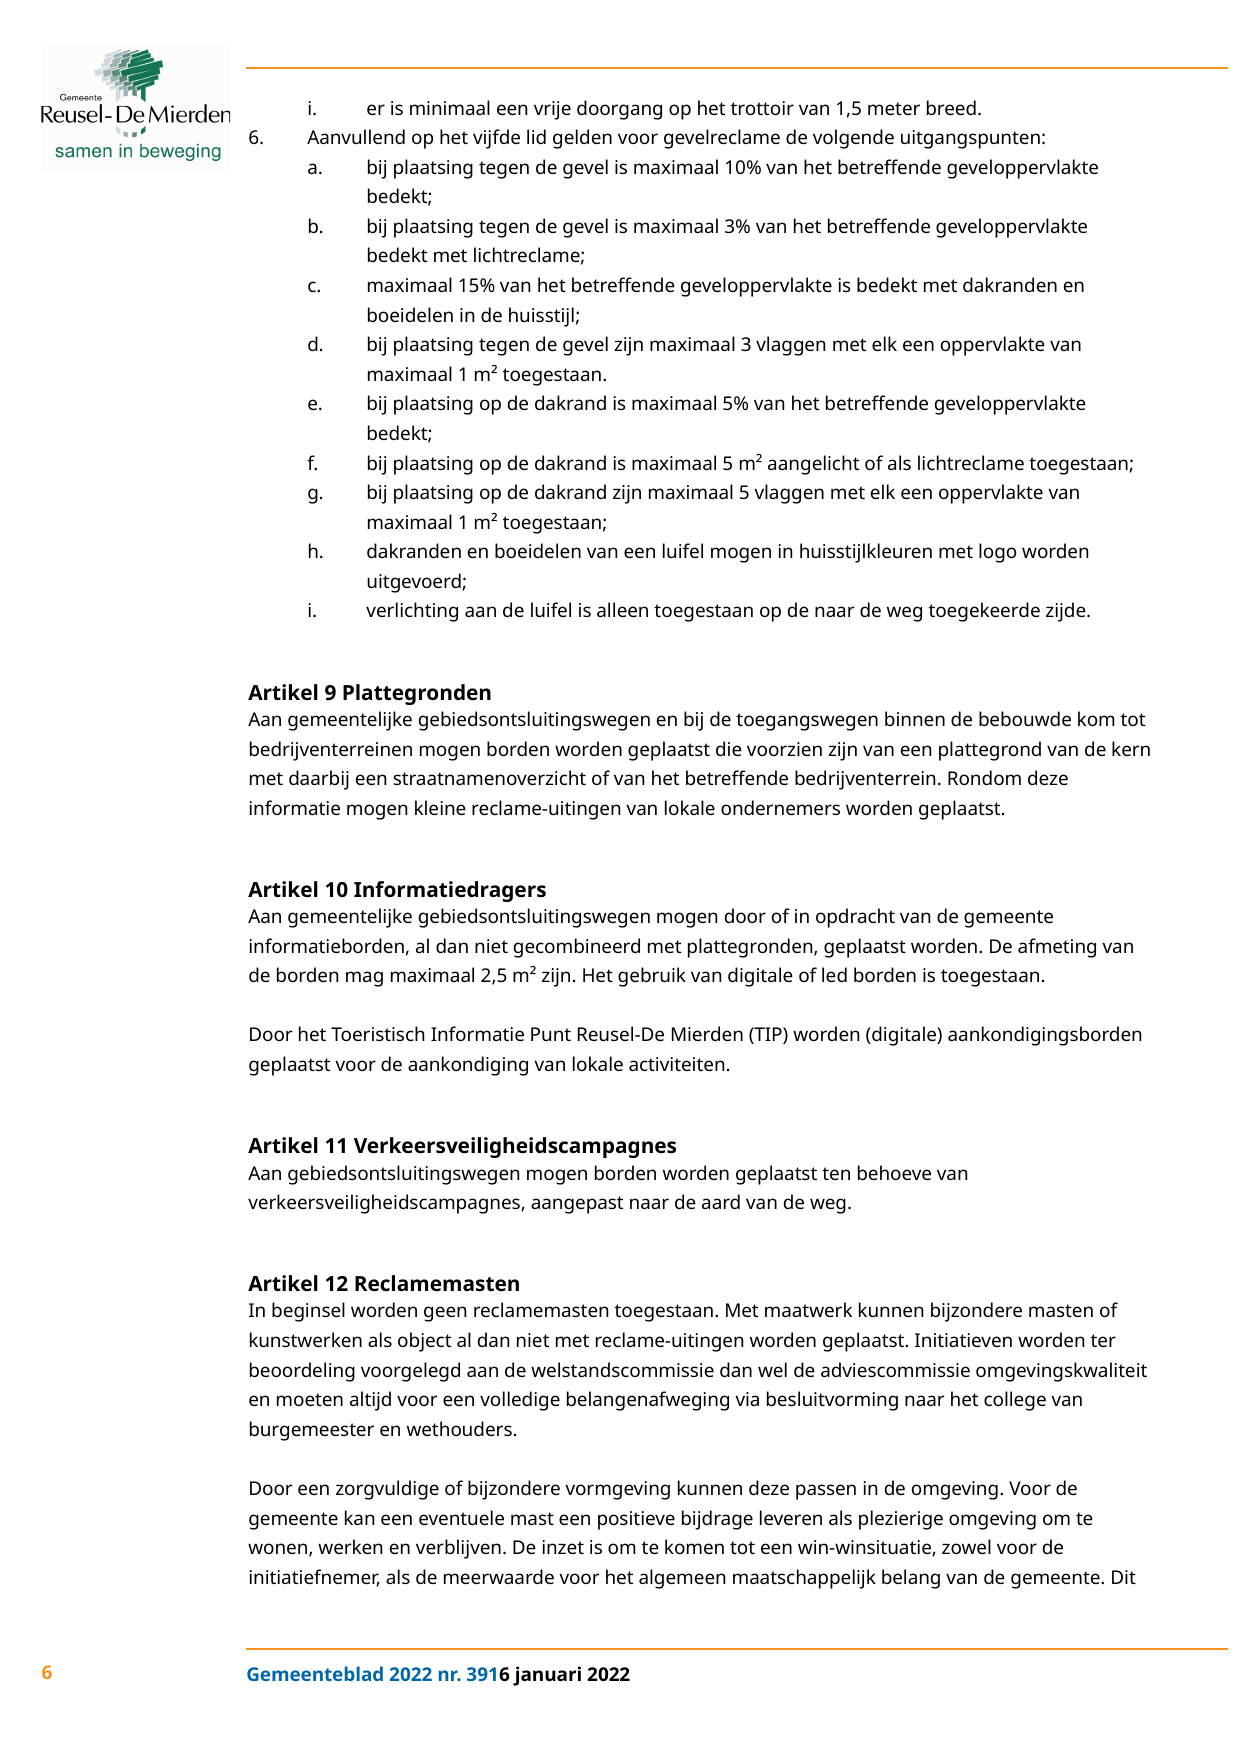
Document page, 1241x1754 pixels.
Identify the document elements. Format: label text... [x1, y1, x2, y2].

picture [41, 47, 231, 172]
list bij plaatsing op de dakrand zijn maximaal 5 vlaggen met elk een oppervlakte van maximaal 1 m² toegestaan; [307, 479, 1152, 535]
text Door het Toeristisch Informatie Punt Reusel-De Mierden (TIP) worden (digitale) aankondigingsborden geplaatst voor de aankondiging van lokale activiteiten. [248, 1022, 1152, 1077]
text Artikel 11 Verkeersveiligheidscampagnes [248, 1131, 1152, 1160]
text Door een zorgvuldige of bijzondere vormgeving kunnen deze passen in de omgeving. Voor de gemeente kan een eventuele mast een positieve bijdrage leveren als plezierige omgeving om te wonen, werken en verblijven. De inzet is om te komen tot een win-winsituatie, zowel voor de initiatiefnemer, als de meerwaarde voor het algemeen maatschappelijk belang van de gemeente. Dit [248, 1475, 1152, 1590]
list bij plaatsing tegen de gevel is maximaal 10% van het betreffende geveloppervlakte bedekt; [307, 154, 1152, 209]
list bij plaatsing tegen de gevel is maximaal 3% van het betreffende geveloppervlakte bedekt met lichtreclame; [307, 213, 1152, 268]
list bij plaatsing tegen de gevel zijn maximaal 3 vlaggen met elk een oppervlakte van maximaal 1 m² toegestaan. [307, 331, 1152, 387]
text Aan gemeentelijke gebiedsontsluitingswegen mogen door of in opdracht van de gemeente informatieborden, al dan niet gecombineerd met plattegronden, geplaatst worden. De afmeting van de borden mag maximaal 2,5 m² zijn. Het gebruik van digitale of led borden is toegestaan. [248, 903, 1152, 988]
text Artikel 10 Informatiedragers [248, 875, 1152, 903]
list maximaal 15% van het betreffende geveloppervlakte is bedekt met dakranden en boeidelen in de huisstijl; [307, 272, 1152, 328]
text Aan gebiedsontsluitingswegen mogen borden worden geplaatst ten behoeve van verkeersveiligheidscampagnes, aangepast naar de aard van de weg. [248, 1160, 1152, 1215]
list er is minimaal een vrije doorgang op het trottoir van 1,5 meter breed. [307, 95, 1152, 121]
text kunstwerken als object al dan niet met reclame-uitingen worden geplaatst. Initiatieven worden ter [248, 1327, 1152, 1353]
text In beginsel worden geen reclamemasten toegestaan. Met maatwerk kunnen bijzondere masten of [248, 1298, 1152, 1323]
list Aanvullend op het vijfde lid gelden voor gevelreclame de volgende uitgangspunten: [248, 124, 1152, 150]
text beoordeling voorgelegd aan de welstandscommissie dan wel de adviescommissie omgevingskwaliteit en moeten altijd voor een volledige belangenafweging via besluitvorming naar het college van burgemeester en wethouders. [248, 1357, 1152, 1442]
text Aan gemeentelijke gebiedsontsluitingswegen en bij de toegangswegen binnen de bebouwde kom tot bedrijventerreinen mogen borden worden geplaatst die voorzien zijn van een plattegrond van de kern met daarbij een straatnamenoverzicht of van het betreffende bedrijventerrein. Rondom deze informatie mogen kleine reclame-uitingen van lokale ondernemers worden geplaatst. [248, 706, 1152, 821]
text Artikel 9 Plattegronden [248, 678, 1152, 706]
list dakranden en boeidelen van een luifel mogen in huisstijlkleuren met logo worden uitgevoerd; [307, 538, 1152, 594]
list bij plaatsing op de dakrand is maximaal 5 m² aangelicht of als lichtreclame toegestaan; [307, 450, 1152, 476]
list verlichting aan de luifel is alleen toegestaan op de naar de weg toegekeerde zijde. [307, 598, 1152, 623]
text Artikel 12 Reclamemasten [248, 1269, 1152, 1298]
list bij plaatsing op de dakrand is maximaal 5% van het betreffende geveloppervlakte bedekt; [307, 391, 1152, 446]
